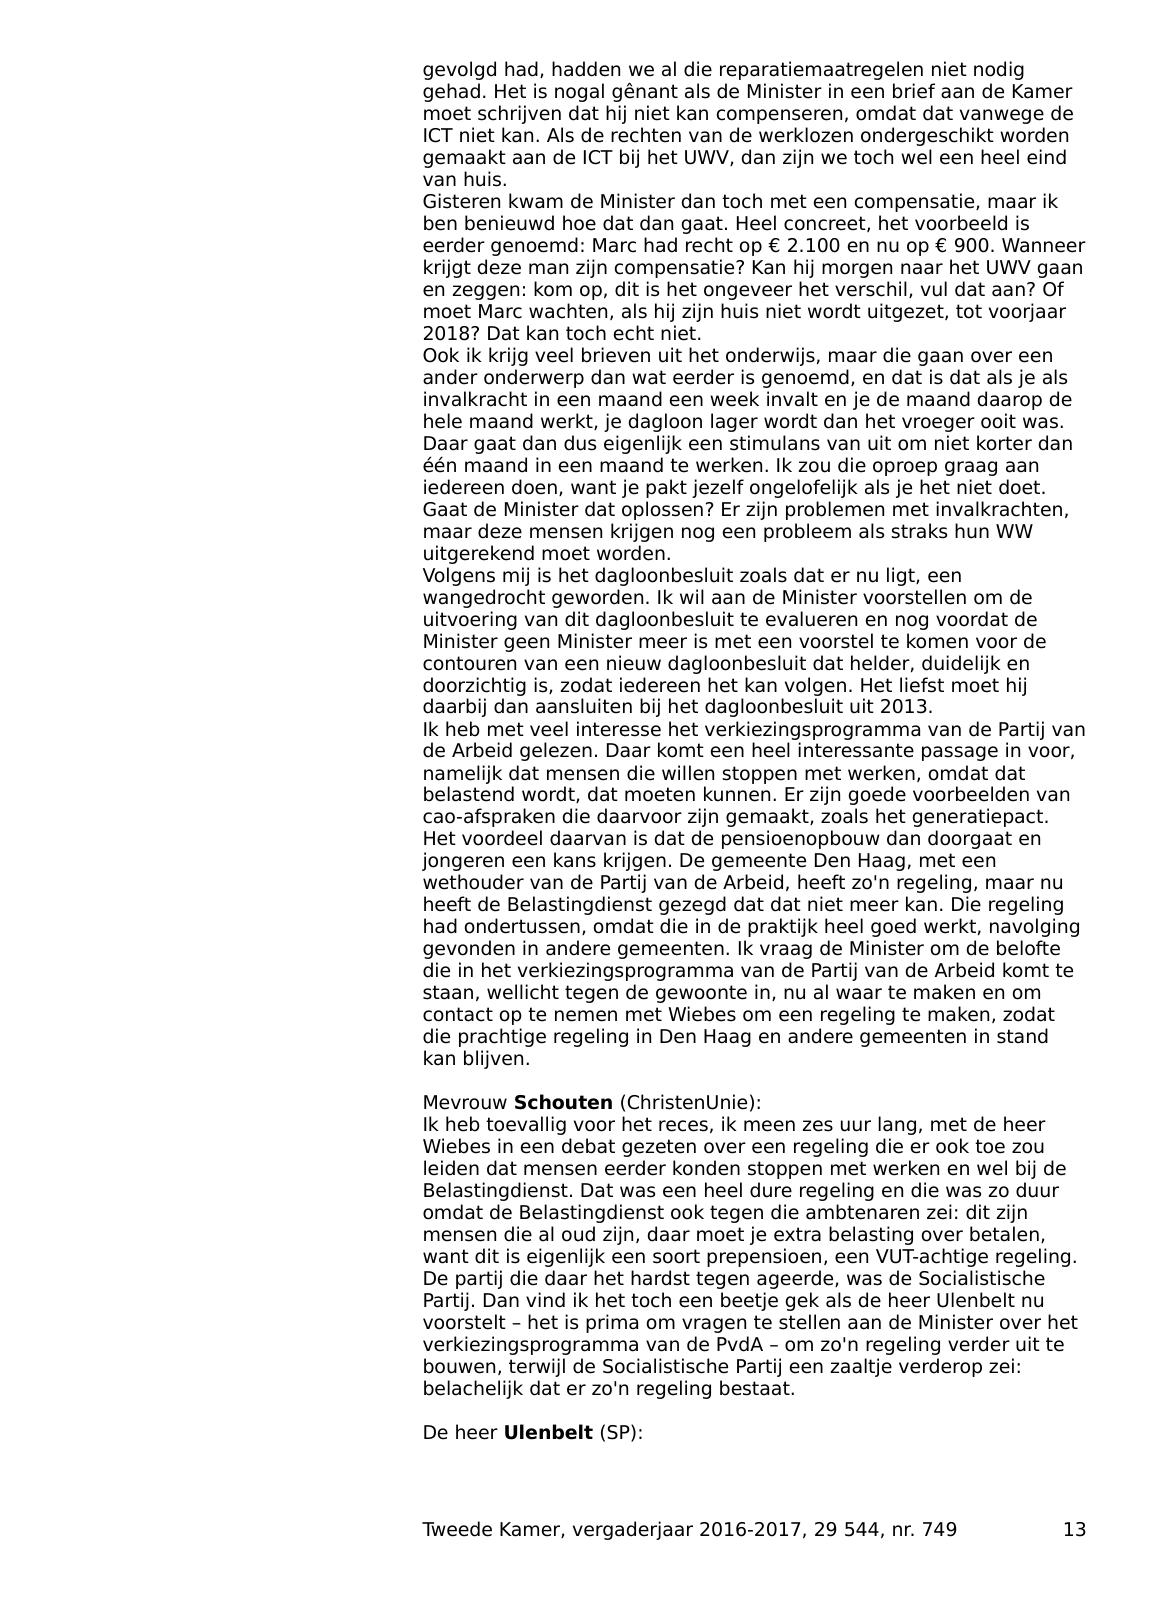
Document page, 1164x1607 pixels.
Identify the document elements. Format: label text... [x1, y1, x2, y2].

text gevolgd had, hadden we al die reparatiemaatregelen niet nodig gehad. Het is nogal gênant als de Minister in een brief aan de Kamer moet schrijven dat hij niet kan compenseren, omdat dat vanwege de ICT niet kan. Als de rechten van de werklozen ondergeschikt worden gemaakt aan de ICT bij het UWV, dan zijn we toch wel een heel eind van huis. [422, 59, 1087, 191]
text De heer Ulenbelt (SP): [422, 1422, 1087, 1444]
text Ook ik krijg veel brieven uit het onderwijs, maar die gaan over een ander onderwerp dan wat eerder is genoemd, en dat is dat als je als invalkracht in een maand een week invalt en je de maand daarop de hele maand werkt, je dagloon lager wordt dan het vroeger ooit was. Daar gaat dan dus eigenlijk een stimulans van uit om niet korter dan één maand in een maand te werken. Ik zou die oproep graag aan iedereen doen, want je pakt jezelf ongelofelijk als je het niet doet. Gaat de Minister dat oplossen? Er zijn problemen met invalkrachten, maar deze mensen krijgen nog een probleem als straks hun WW uitgerekend moet worden. [422, 345, 1087, 564]
text Ik heb toevallig voor het reces, ik meen zes uur lang, met de heer Wiebes in een debat gezeten over een regeling die er ook toe zou leiden dat mensen eerder konden stoppen met werken en wel bij de Belastingdienst. Dat was een heel dure regeling en die was zo duur omdat de Belastingdienst ook tegen die ambtenaren zei: dit zijn mensen die al oud zijn, daar moet je extra belasting over betalen, want dit is eigenlijk een soort prepensioen, een VUT-achtige regeling. De partij die daar het hardst tegen ageerde, was de Socialistische Partij. Dan vind ik het toch een beetje gek als de heer Ulenbelt nu voorstelt – het is prima om vragen te stellen aan de Minister over het verkiezingsprogramma van de PvdA – om zo'n regeling verder uit te bouwen, terwijl de Socialistische Partij een zaaltje verderop zei: belachelijk dat er zo'n regeling bestaat. [422, 1114, 1087, 1400]
text Volgens mij is het dagloonbesluit zoals dat er nu ligt, een wangedrocht geworden. Ik wil aan de Minister voorstellen om de uitvoering van dit dagloonbesluit te evalueren en nog voordat de Minister geen Minister meer is met een voorstel te komen voor de contouren van een nieuw dagloonbesluit dat helder, duidelijk en doorzichtig is, zodat iedereen het kan volgen. Het liefst moet hij daarbij dan aansluiten bij het dagloonbesluit uit 2013. [422, 564, 1087, 718]
text Mevrouw Schouten (ChristenUnie): [422, 1092, 1087, 1114]
text Gisteren kwam de Minister dan toch met een compensatie, maar ik ben benieuwd hoe dat dan gaat. Heel concreet, het voorbeeld is eerder genoemd: Marc had recht op € 2.100 en nu op € 900. Wanneer krijgt deze man zijn compensatie? Kan hij morgen naar het UWV gaan en zeggen: kom op, dit is het ongeveer het verschil, vul dat aan? Of moet Marc wachten, als hij zijn huis niet wordt uitgezet, tot voorjaar 2018? Dat kan toch echt niet. [422, 191, 1087, 345]
text Ik heb met veel interesse het verkiezingsprogramma van de Partij van de Arbeid gelezen. Daar komt een heel interessante passage in voor, namelijk dat mensen die willen stoppen met werken, omdat dat belastend wordt, dat moeten kunnen. Er zijn goede voorbeelden van cao-afspraken die daarvoor zijn gemaakt, zoals het generatiepact. Het voordeel daarvan is dat de pensioenopbouw dan doorgaat en jongeren een kans krijgen. De gemeente Den Haag, met een wethouder van de Partij van de Arbeid, heeft zo'n regeling, maar nu heeft de Belastingdienst gezegd dat dat niet meer kan. Die regeling had ondertussen, omdat die in de praktijk heel goed werkt, navolging gevonden in andere gemeenten. Ik vraag de Minister om de belofte die in het verkiezingsprogramma van de Partij van de Arbeid komt te staan, wellicht tegen de gewoonte in, nu al waar te maken en om contact op te nemen met Wiebes om een regeling te maken, zodat die prachtige regeling in Den Haag en andere gemeenten in stand kan blijven. [422, 718, 1087, 1070]
